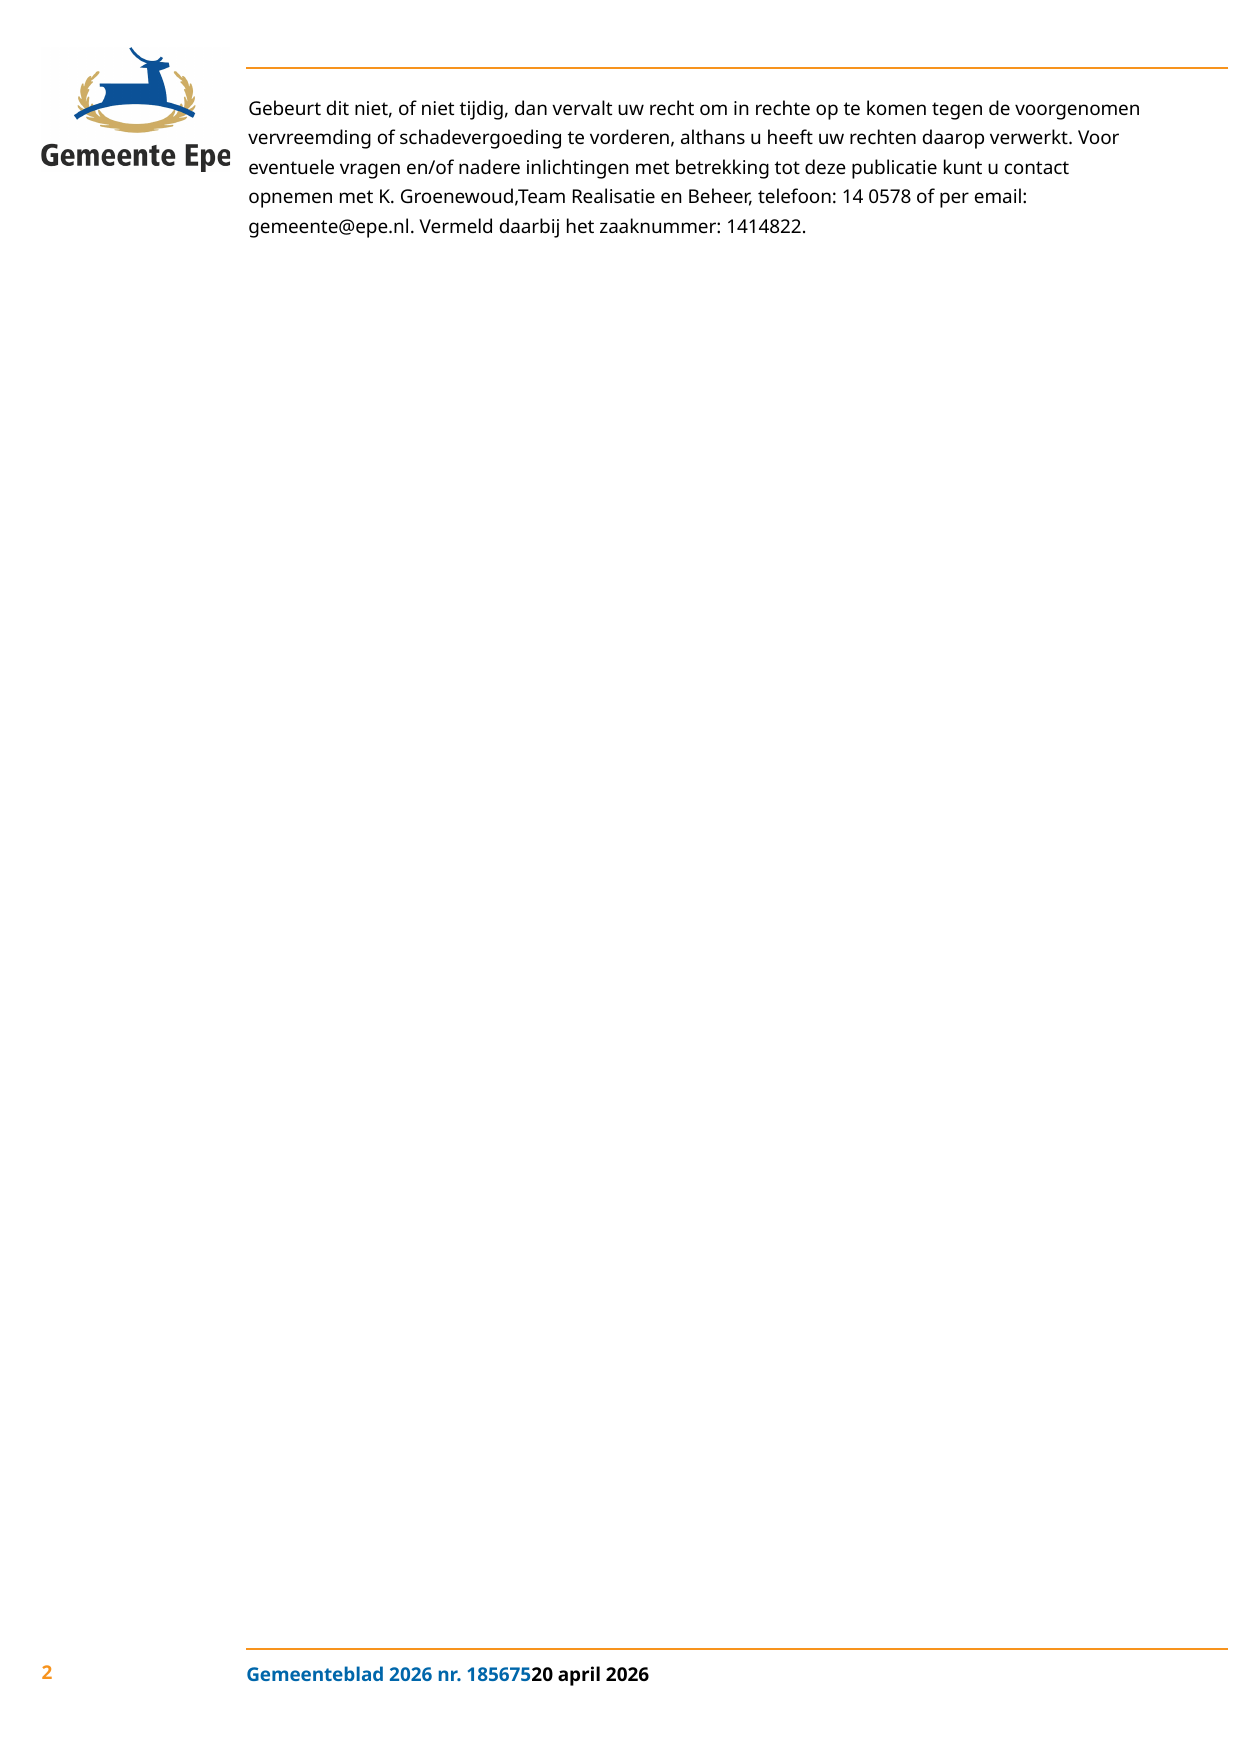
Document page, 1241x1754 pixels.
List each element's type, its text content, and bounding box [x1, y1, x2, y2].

text Gebeurt dit niet, of niet tijdig, dan vervalt uw recht om in rechte op te komen tegen de voorgenomen vervreemding of schadevergoeding te vorderen, althans u heeft uw rechten daarop verwerkt. Voor eventuele vragen en/of nadere inlichtingen met betrekking tot deze publicatie kunt u contact opnemen met K. Groenewoud,Team Realisatie en Beheer, telefoon: 14 0578 of per email: gemeente@epe.nl. Vermeld daarbij het zaaknummer: 1414822. [248, 95, 1152, 239]
picture [41, 47, 231, 172]
